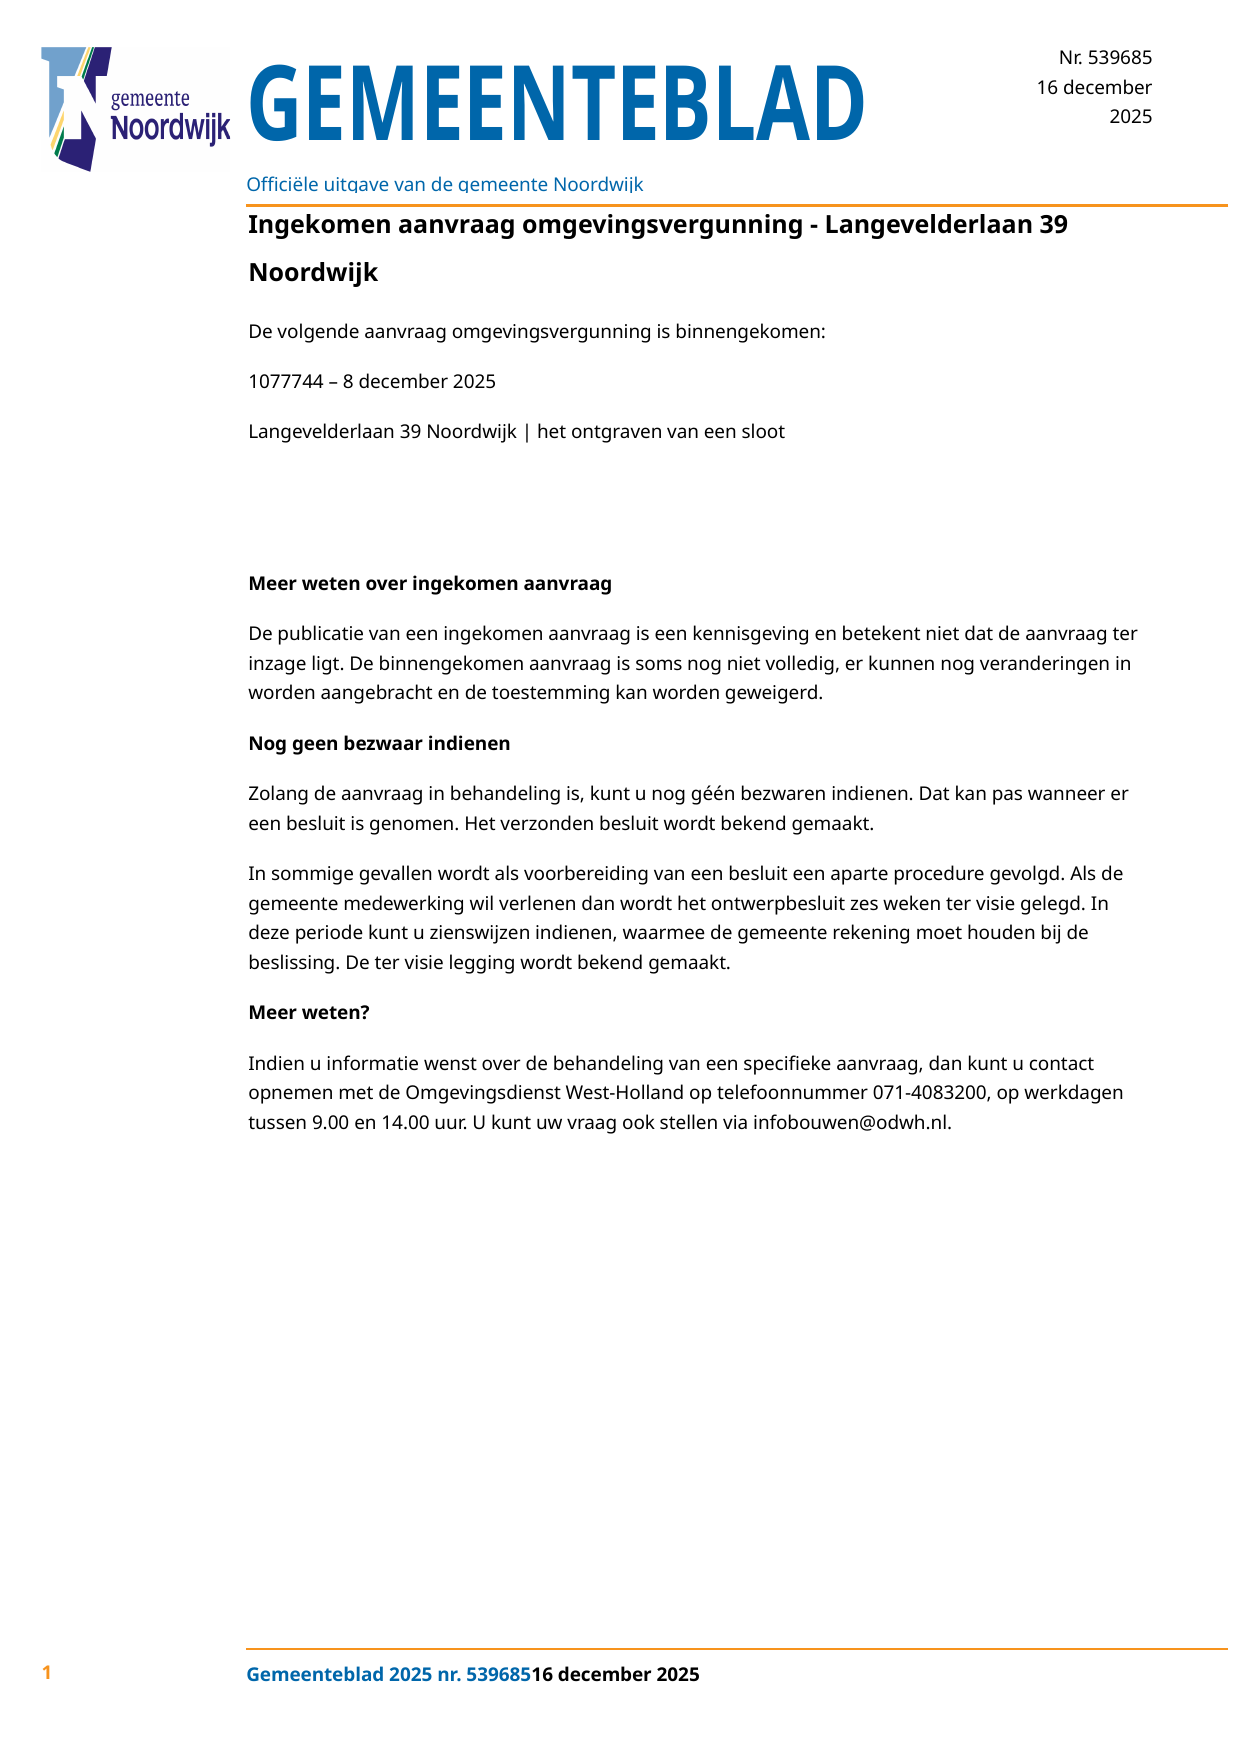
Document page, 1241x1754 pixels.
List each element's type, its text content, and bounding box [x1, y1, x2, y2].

text In sommige gevallen wordt als voorbereiding van een besluit een aparte procedure gevolgd. Als de gemeente medewerking wil verlenen dan wordt het ontwerpbesluit zes weken ter visie gelegd. In deze periode kunt u zienswijzen indienen, waarmee de gemeente rekening moet houden bij de beslissing. De ter visie legging wordt bekend gemaakt. [248, 860, 1152, 975]
text De publicatie van een ingekomen aanvraag is een kennisgeving en betekent niet dat de aanvraag ter inzage ligt. De binnengekomen aanvraag is soms nog niet volledig, er kunnen nog veranderingen in worden aangebracht en de toestemming kan worden geweigerd. [248, 620, 1152, 705]
picture [41, 47, 231, 172]
text Nog geen bezwaar indienen [248, 730, 1152, 756]
text Meer weten? [248, 999, 1152, 1025]
text Meer weten over ingekomen aanvraag [248, 570, 1152, 596]
text De volgende aanvraag omgevingsvergunning is binnengekomen: [248, 318, 1152, 344]
text 1077744 – 8 december 2025 [248, 368, 1152, 394]
text Ingekomen aanvraag omgevingsvergunning - Langevelderlaan 39 Noordwijk [248, 207, 1152, 288]
text Langevelderlaan 39 Noordwijk | het ontgraven van een sloot [248, 419, 1152, 444]
text Zolang de aanvraag in behandeling is, kunt u nog géén bezwaren indienen. Dat kan pas wanneer er een besluit is genomen. Het verzonden besluit wordt bekend gemaakt. [248, 780, 1152, 836]
text Indien u informatie wenst over de behandeling van een specifieke aanvraag, dan kunt u contact opnemen met de Omgevingsdienst West-Holland op telefoonnummer 071-4083200, op werkdagen tussen 9.00 en 14.00 uur. U kunt uw vraag ook stellen via infobouwen@odwh.nl. [248, 1050, 1152, 1135]
